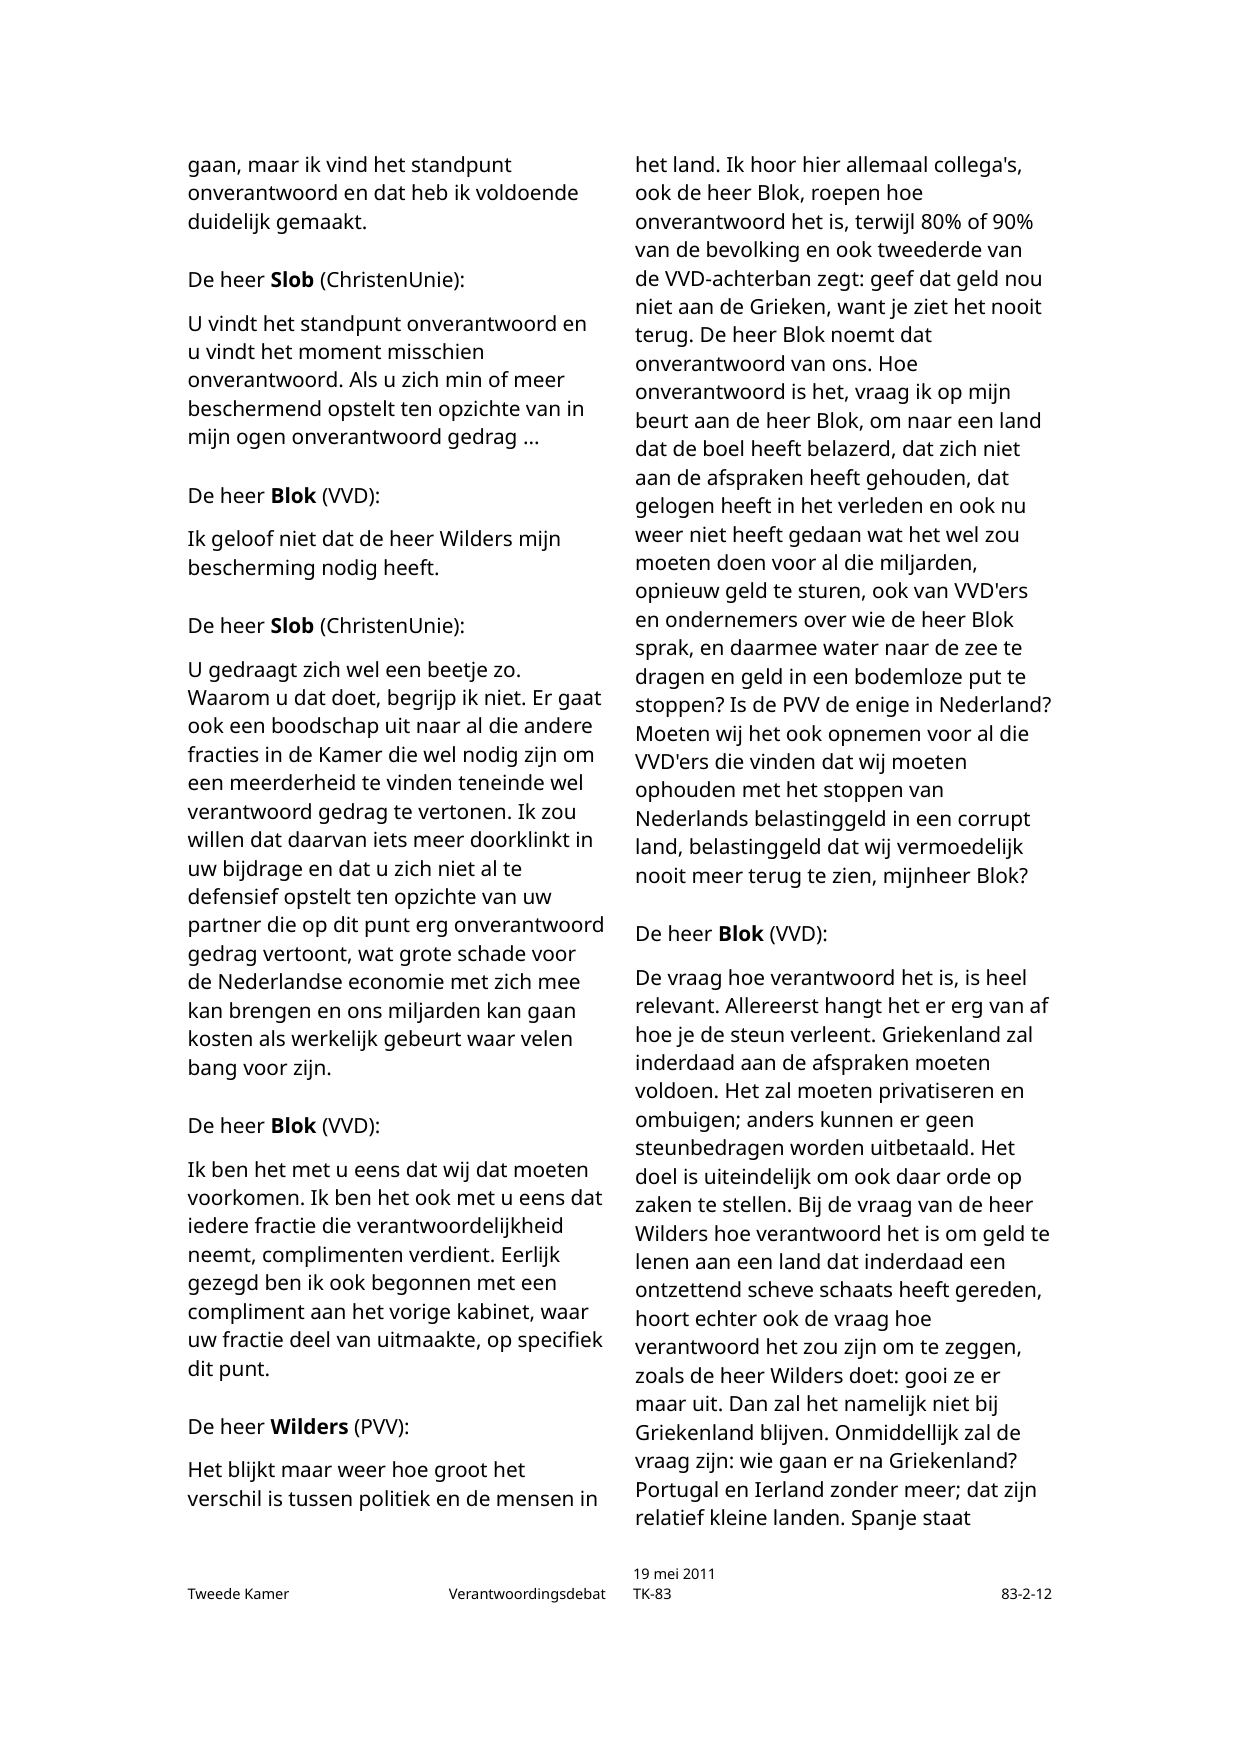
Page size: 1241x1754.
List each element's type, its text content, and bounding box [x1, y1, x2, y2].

text het land. Ik hoor hier allemaal collega's, ook de heer Blok, roepen hoe onverantwoord het is, terwijl 80% of 90% van de bevolking en ook tweederde van de VVD-achterban zegt: geef dat geld nou niet aan de Grieken, want je ziet het nooit terug. De heer Blok noemt dat onverantwoord van ons. Hoe onverantwoord is het, vraag ik op mijn beurt aan de heer Blok, om naar een land dat de boel heeft belazerd, dat zich niet aan de afspraken heeft gehouden, dat gelogen heeft in het verleden en ook nu weer niet heeft gedaan wat het wel zou moeten doen voor al die miljarden, opnieuw geld te sturen, ook van VVD'ers en ondernemers over wie de heer Blok sprak, en daarmee water naar de zee te dragen en geld in een bodemloze put te stoppen? Is de PVV de enige in Nederland? Moeten wij het ook opnemen voor al die VVD'ers die vinden dat wij moeten ophouden met het stoppen van Nederlands belastinggeld in een corrupt land, belastinggeld dat wij vermoedelijk nooit meer terug te zien, mijnheer Blok? [635, 150, 1053, 889]
text De heer Blok (VVD): [635, 919, 1053, 948]
text De heer Slob (ChristenUnie): [187, 265, 605, 294]
text Ik geloof niet dat de heer Wilders mijn bescherming nodig heeft. [187, 524, 605, 581]
text Het blijkt maar weer hoe groot het verschil is tussen politiek en de mensen in [187, 1456, 605, 1512]
text De heer Blok (VVD): [187, 1111, 605, 1140]
text gaan, maar ik vind het standpunt onverantwoord en dat heb ik voldoende duidelijk gemaakt. [187, 150, 605, 235]
text Ik ben het met u eens dat wij dat moeten voorkomen. Ik ben het ook met u eens dat iedere fractie die verantwoordelijkheid neemt, complimenten verdient. Eerlijk gezegd ben ik ook begonnen met een compliment aan het vorige kabinet, waar uw fractie deel van uitmaakte, op specifiek dit punt. [187, 1155, 605, 1382]
text U gedraagt zich wel een beetje zo. Waarom u dat doet, begrijp ik niet. Er gaat ook een boodschap uit naar al die andere fracties in de Kamer die wel nodig zijn om een meerderheid te vinden teneinde wel verantwoord gedrag te vertonen. Ik zou willen dat daarvan iets meer doorklinkt in uw bijdrage en dat u zich niet al te defensief opstelt ten opzichte van uw partner die op dit punt erg onverantwoord gedrag vertoont, wat grote schade voor de Nederlandse economie met zich mee kan brengen en ons miljarden kan gaan kosten als werkelijk gebeurt waar velen bang voor zijn. [187, 655, 605, 1081]
text De heer Blok (VVD): [187, 481, 605, 509]
text De vraag hoe verantwoord het is, is heel relevant. Allereerst hangt het er erg van af hoe je de steun verleent. Griekenland zal inderdaad aan de afspraken moeten voldoen. Het zal moeten privatiseren en ombuigen; anders kunnen er geen steunbedragen worden uitbetaald. Het doel is uiteindelijk om ook daar orde op zaken te stellen. Bij de vraag van de heer Wilders hoe verantwoord het is om geld te lenen aan een land dat inderdaad een ontzettend scheve schaats heeft gereden, hoort echter ook de vraag hoe verantwoord het zou zijn om te zeggen, zoals de heer Wilders doet: gooi ze er maar uit. Dan zal het namelijk niet bij Griekenland blijven. Onmiddellijk zal de vraag zijn: wie gaan er na Griekenland? Portugal en Ierland zonder meer; dat zijn relatief kleine landen. Spanje staat [635, 963, 1053, 1532]
text U vindt het standpunt onverantwoord en u vindt het moment misschien onverantwoord. Als u zich min of meer beschermend opstelt ten opzichte van in mijn ogen onverantwoord gedrag ... [187, 309, 605, 451]
text De heer Wilders (PVV): [187, 1412, 605, 1441]
text De heer Slob (ChristenUnie): [187, 611, 605, 640]
